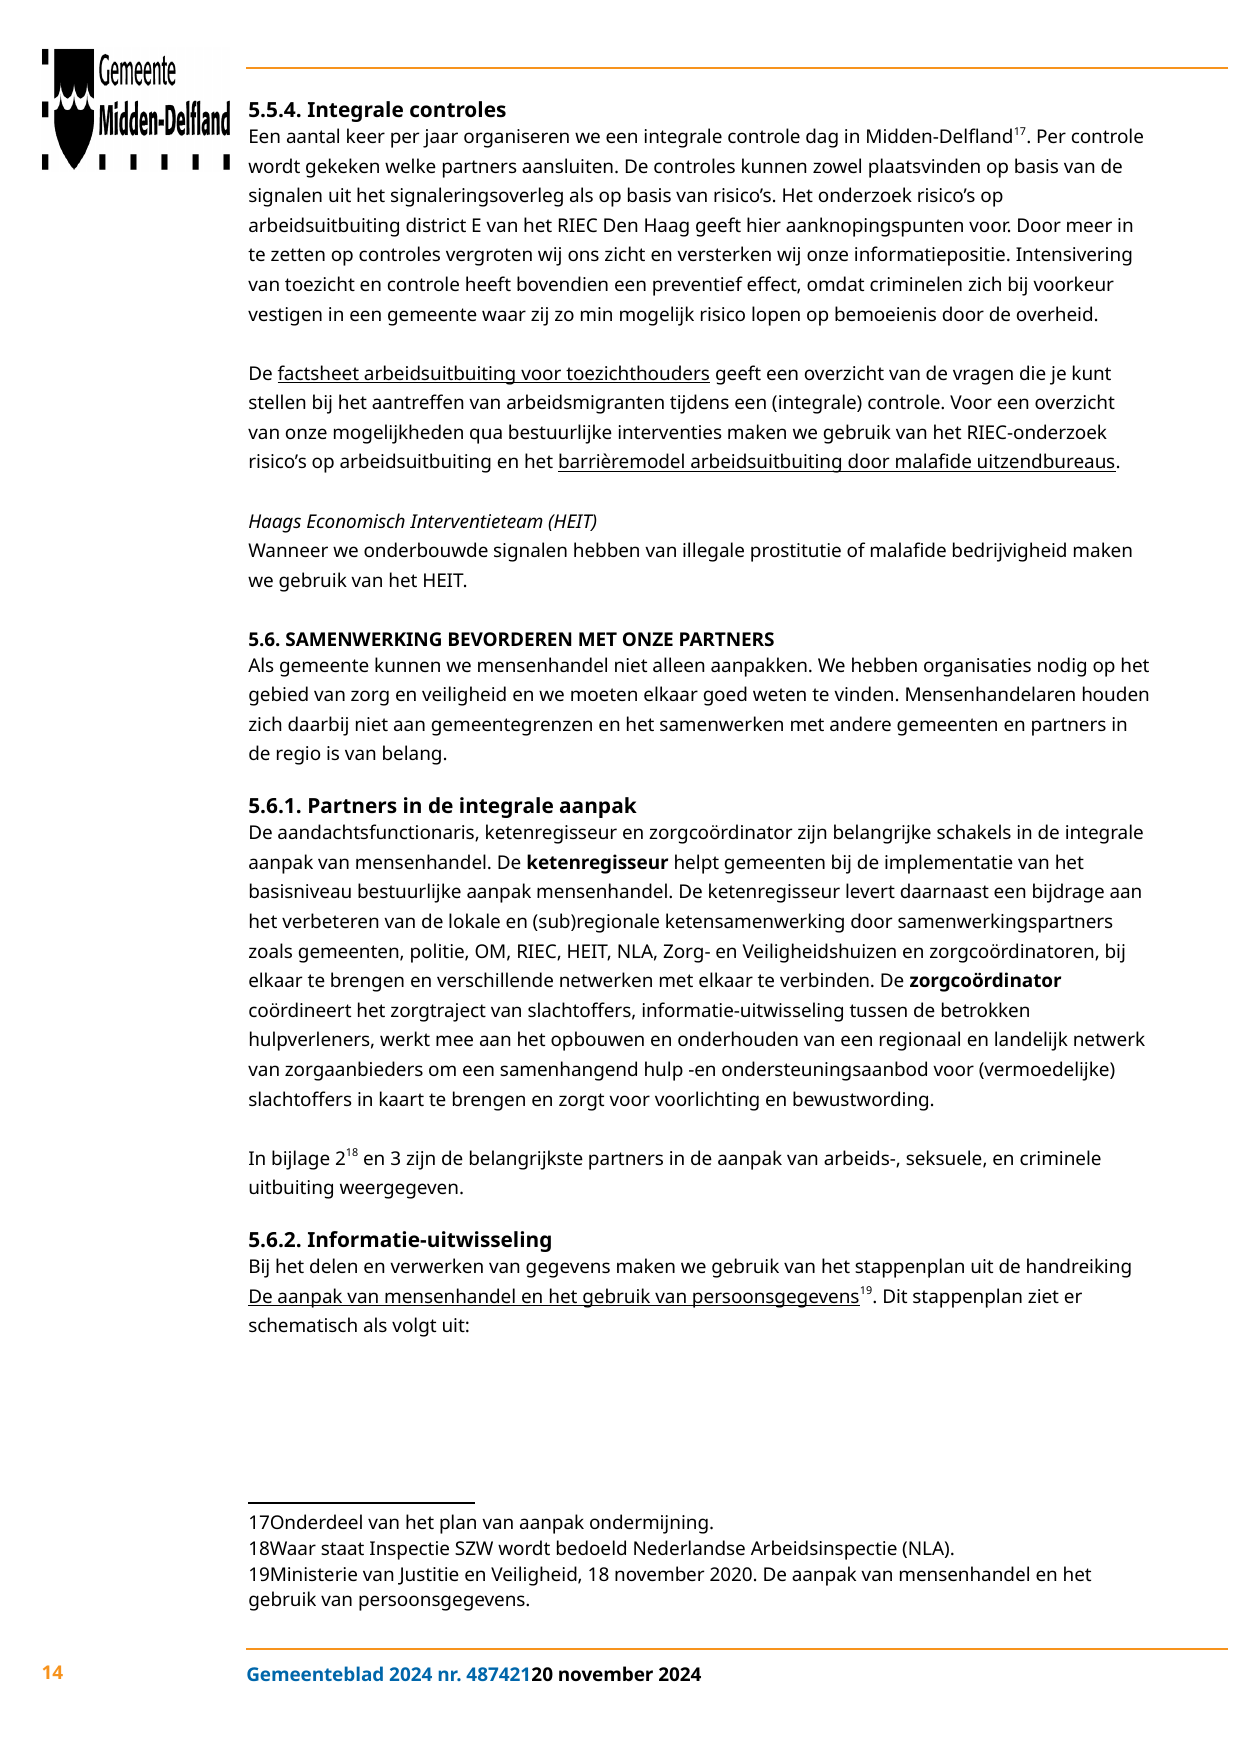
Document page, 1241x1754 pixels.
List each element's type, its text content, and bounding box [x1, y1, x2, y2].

text 5.6. SAMENWERKING BEVORDEREN MET ONZE PARTNERS [248, 626, 1152, 652]
text Als gemeente kunnen we mensenhandel niet alleen aanpakken. We hebben organisaties nodig op het gebied van zorg en veiligheid en we moeten elkaar goed weten te vinden. Mensenhandelaren houden zich daarbij niet aan gemeentegrenzen en het samenwerken met andere gemeenten en partners in de regio is van belang. [248, 652, 1152, 766]
text Een aantal keer per jaar organiseren we een integrale controle dag in Midden-Delfland. Per controle wordt gekeken welke partners aansluiten. De controles kunnen zowel plaatsvinden op basis van de signalen uit het signaleringsoverleg als op basis van risico’s. Het onderzoek risico’s op arbeidsuitbuiting district E van het RIEC Den Haag geeft hier aanknopingspunten voor. Door meer in te zetten op controles vergroten wij ons zicht en versterken wij onze informatiepositie. Intensivering van toezicht en controle heeft bovendien een preventief effect, omdat criminelen zich bij voorkeur vestigen in een gemeente waar zij zo min mogelijk risico lopen op bemoeienis door de overheid. [248, 123, 1152, 326]
text Onderdeel van het plan van aanpak ondermijning. [248, 1509, 1152, 1535]
text De factsheet arbeidsuitbuiting voor toezichthouders geeft een overzicht van de vragen die je kunt stellen bij het aantreffen van arbeidsmigranten tijdens een (integrale) controle. Voor een overzicht van onze mogelijkheden qua bestuurlijke interventies maken we gebruik van het RIEC-onderzoek risico’s op arbeidsuitbuiting en het barrièremodel arbeidsuitbuiting door malafide uitzendbureaus. [248, 360, 1152, 474]
text Wanneer we onderbouwde signalen hebben van illegale prostitutie of malafide bedrijvigheid maken we gebruik van het HEIT. [248, 537, 1152, 593]
text De aandachtsfunctionaris, ketenregisseur en zorgcoördinator zijn belangrijke schakels in de integrale aanpak van mensenhandel. De ketenregisseur helpt gemeenten bij de implementatie van het basisniveau bestuurlijke aanpak mensenhandel. De ketenregisseur levert daarnaast een bijdrage aan het verbeteren van de lokale en (sub)regionale ketensamenwerking door samenwerkingspartners zoals gemeenten, politie, OM, RIEC, HEIT, NLA, Zorg- en Veiligheidshuizen en zorgcoördinatoren, bij elkaar te brengen en verschillende netwerken met elkaar te verbinden. De zorgcoördinator coördineert het zorgtraject van slachtoffers, informatie-uitwisseling tussen de betrokken hulpverleners, werkt mee aan het opbouwen en onderhouden van een regionaal en landelijk netwerk van zorgaanbieders om een samenhangend hulp -en ondersteuningsaanbod voor (vermoedelijke) slachtoffers in kaart te brengen en zorgt voor voorlichting en bewustwording. [248, 819, 1152, 1111]
text 5.5.4. Integrale controles [248, 95, 1152, 123]
text Bij het delen en verwerken van gegevens maken we gebruik van het stappenplan uit de handreiking De aanpak van mensenhandel en het gebruik van persoonsgegevens. Dit stappenplan ziet er schematisch als volgt uit: [248, 1253, 1152, 1338]
text In bijlage 2 en 3 zijn de belangrijkste partners in de aanpak van arbeids-, seksuele, en criminele uitbuiting weergegeven. [248, 1145, 1152, 1200]
text 5.6.2. Informatie-uitwisseling [248, 1225, 1152, 1253]
text Waar staat Inspectie SZW wordt bedoeld Nederlandse Arbeidsinspectie (NLA). [248, 1535, 1152, 1561]
picture [41, 47, 231, 172]
text Haags Economisch Interventieteam (HEIT) [248, 508, 1152, 533]
text 5.6.1. Partners in de integrale aanpak [248, 791, 1152, 819]
text Ministerie van Justitie en Veiligheid, 18 november 2020. De aanpak van mensenhandel en het gebruik van persoonsgegevens. [248, 1561, 1152, 1612]
